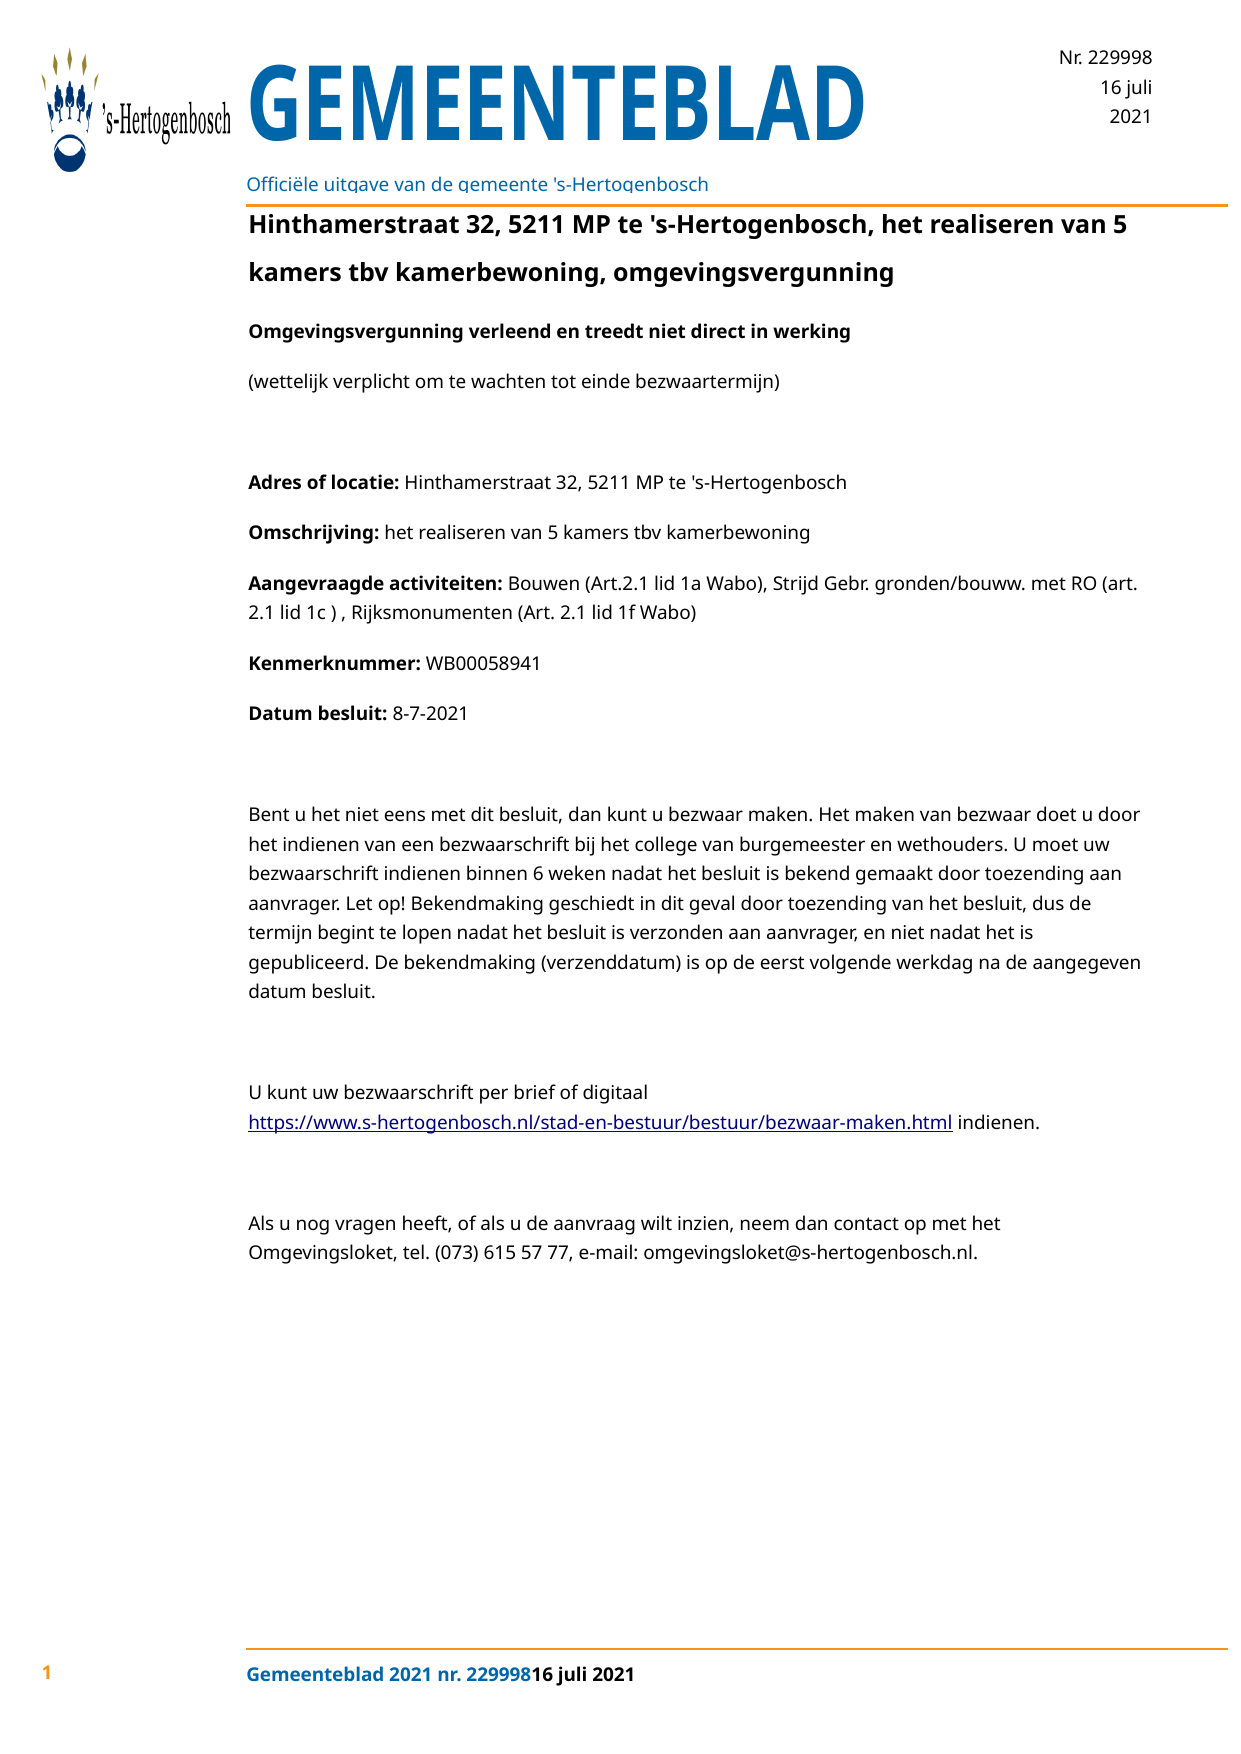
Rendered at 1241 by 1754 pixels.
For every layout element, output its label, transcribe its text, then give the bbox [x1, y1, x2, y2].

text (wettelijk verplicht om te wachten tot einde bezwaartermijn) [248, 368, 1152, 394]
text Hinthamerstraat 32, 5211 MP te 's-Hertogenbosch, het realiseren van 5 kamers tbv kamerbewoning, omgevingsvergunning [248, 207, 1152, 288]
text Als u nog vragen heeft, of als u de aanvraag wilt inzien, neem dan contact op met het Omgevingsloket, tel. (073) 615 57 77, e-mail: omgevingsloket@s-hertogenbosch.nl. [248, 1210, 1152, 1265]
text Kenmerknummer: WB00058941 [248, 650, 1152, 676]
text Aangevraagde activiteiten: Bouwen (Art.2.1 lid 1a Wabo), Strijd Gebr. gronden/bouww. met RO (art. 2.1 lid 1c ) , Rijksmonumenten (Art. 2.1 lid 1f Wabo) [248, 570, 1152, 625]
text Omschrijving: het realiseren van 5 kamers tbv kamerbewoning [248, 519, 1152, 545]
text Bent u het niet eens met dit besluit, dan kunt u bezwaar maken. Het maken van bezwaar doet u door het indienen van een bezwaarschrift bij het college van burgemeester en wethouders. U moet uw bezwaarschrift indienen binnen 6 weken nadat het besluit is bekend gemaakt door toezending aan aanvrager. Let op! Bekendmaking geschiedt in dit geval door toezending van het besluit, dus de termijn begint te lopen nadat het besluit is verzonden aan aanvrager, en niet nadat het is gepubliceerd. De bekendmaking (verzenddatum) is op de eerst volgende werkdag na de aangegeven datum besluit. [248, 801, 1152, 1004]
text Datum besluit: 8-7-2021 [248, 700, 1152, 726]
text Omgevingsvergunning verleend en treedt niet direct in werking [248, 318, 1152, 344]
text Adres of locatie: Hinthamerstraat 32, 5211 MP te 's-Hertogenbosch [248, 469, 1152, 495]
text U kunt uw bezwaarschrift per brief of digitaal https://www.s-hertogenbosch.nl/stad-en-bestuur/bestuur/bezwaar-maken.html indienen. [248, 1079, 1152, 1135]
picture [41, 47, 231, 172]
